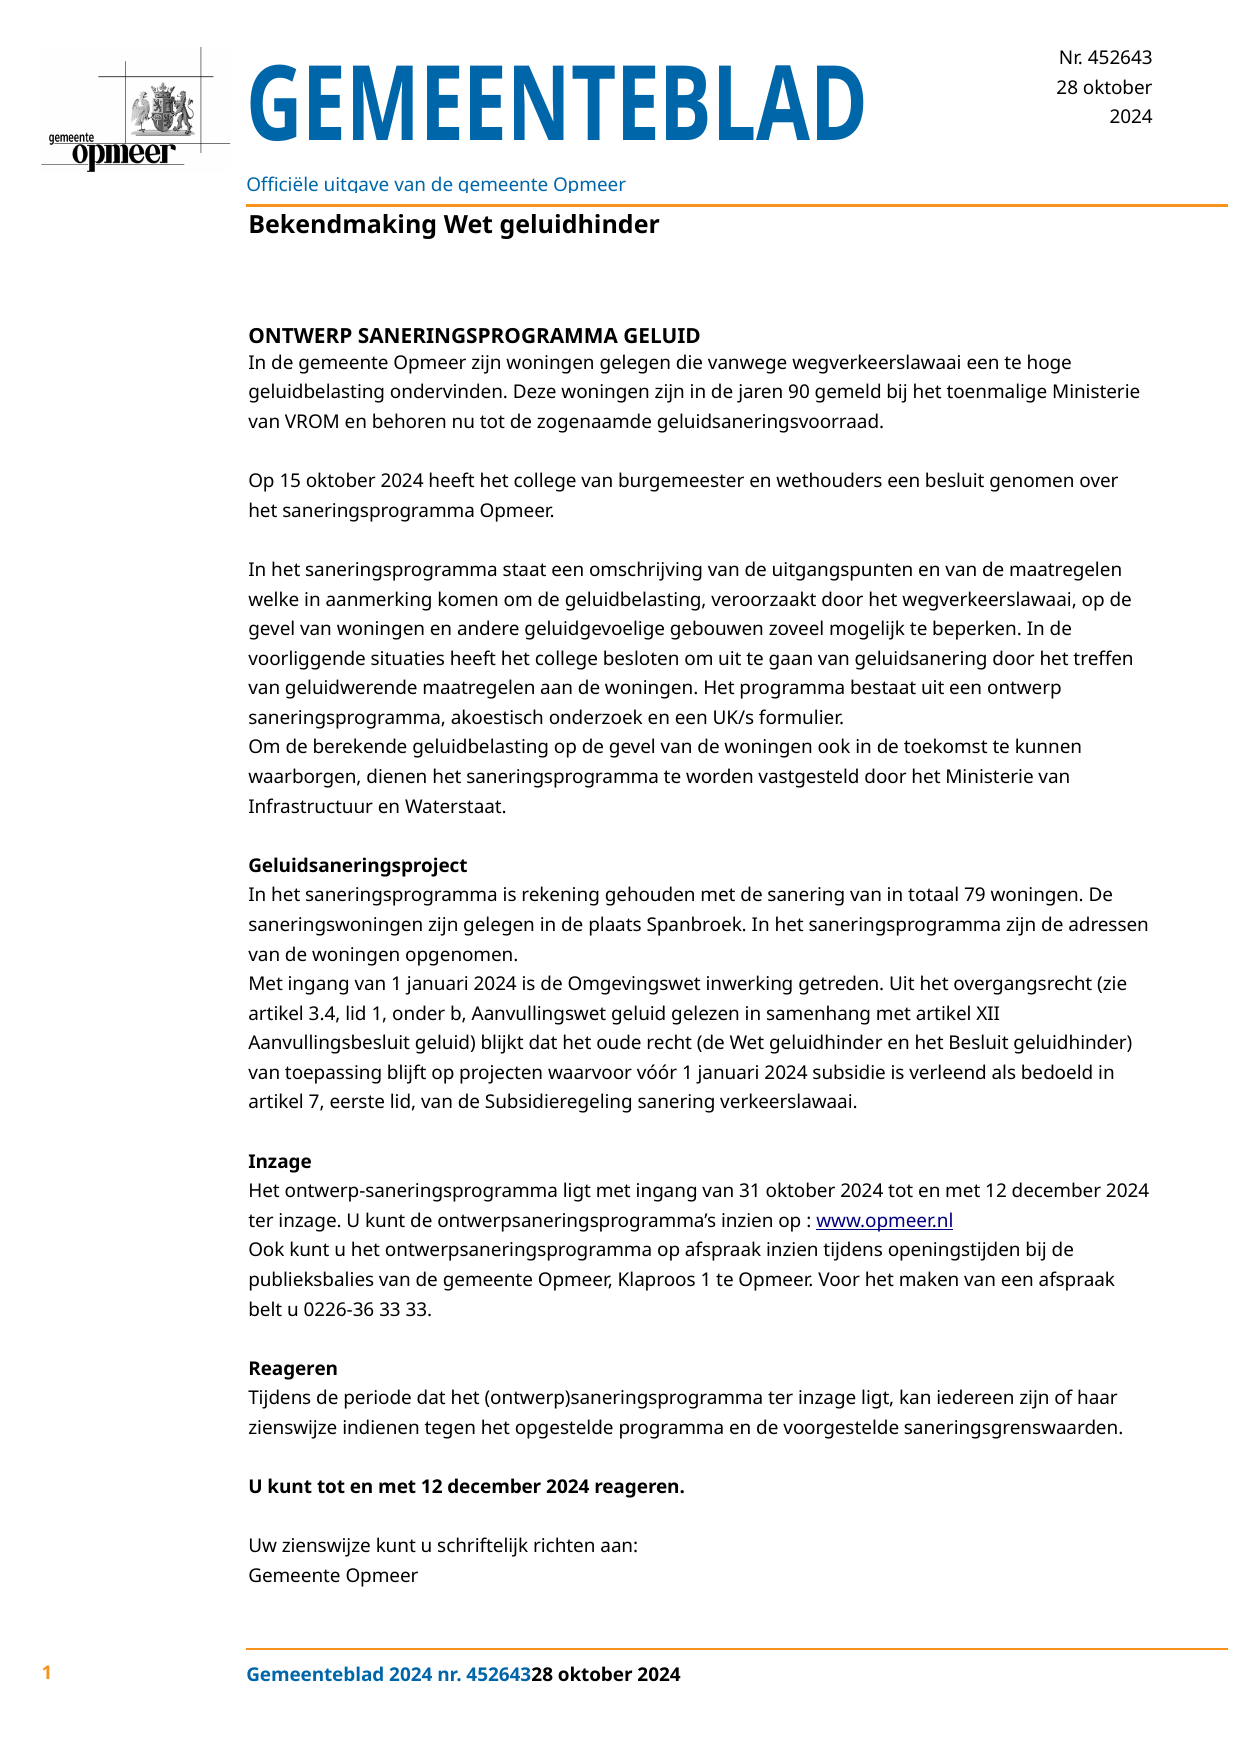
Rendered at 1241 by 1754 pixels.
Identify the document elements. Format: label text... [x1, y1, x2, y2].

text Tijdens de periode dat het (ontwerp)saneringsprogramma ter inzage ligt, kan iedereen zijn of haar zienswijze indienen tegen het opgestelde programma en de voorgestelde saneringsgrenswaarden. [248, 1384, 1152, 1440]
text Reageren [248, 1355, 1152, 1381]
picture [41, 47, 231, 172]
text Op 15 oktober 2024 heeft het college van burgemeester en wethouders een besluit genomen over het saneringsprogramma Opmeer. [248, 467, 1152, 523]
text Gemeente Opmeer [248, 1562, 1152, 1588]
text Met ingang van 1 januari 2024 is de Omgevingswet inwerking getreden. Uit het overgangsrecht (zie artikel 3.4, lid 1, onder b, Aanvullingswet geluid gelezen in samenhang met artikel XII Aanvullingsbesluit geluid) blijkt dat het oude recht (de Wet geluidhinder en het Besluit geluidhinder) van toepassing blijft op projecten waarvoor vóór 1 januari 2024 subsidie is verleend als bedoeld in artikel 7, eerste lid, van de Subsidieregeling sanering verkeerslawaai. [248, 970, 1152, 1114]
text Ook kunt u het ontwerpsaneringsprogramma op afspraak inzien tijdens openingstijden bij de publieksbalies van de gemeente Opmeer, Klaproos 1 te Opmeer. Voor het maken van een afspraak belt u 0226-36 33 33. [248, 1237, 1152, 1322]
text Uw zienswijze kunt u schriftelijk richten aan: [248, 1532, 1152, 1558]
text In de gemeente Opmeer zijn woningen gelegen die vanwege wegverkeerslawaai een te hoge geluidbelasting ondervinden. Deze woningen zijn in de jaren 90 gemeld bij het toenmalige Ministerie van VROM en behoren nu tot de zogenaamde geluidsaneringsvoorraad. [248, 349, 1152, 434]
text In het saneringsprogramma is rekening gehouden met de sanering van in totaal 79 woningen. De saneringswoningen zijn gelegen in de plaats Spanbroek. In het saneringsprogramma zijn de adressen van de woningen opgenomen. [248, 882, 1152, 967]
text Bekendmaking Wet geluidhinder [248, 207, 1152, 241]
text Geluidsaneringsproject [248, 852, 1152, 878]
text Om de berekende geluidbelasting op de gevel van de woningen ook in de toekomst te kunnen waarborgen, dienen het saneringsprogramma te worden vastgesteld door het Ministerie van Infrastructuur en Waterstaat. [248, 734, 1152, 819]
text U kunt tot en met 12 december 2024 reageren. [248, 1473, 1152, 1499]
text In het saneringsprogramma staat een omschrijving van de uitgangspunten en van de maatregelen welke in aanmerking komen om de geluidbelasting, veroorzaakt door het wegverkeerslawaai, op de gevel van woningen en andere geluidgevoelige gebouwen zoveel mogelijk te beperken. In de voorliggende situaties heeft het college besloten om uit te gaan van geluidsanering door het treffen van geluidwerende maatregelen aan de woningen. Het programma bestaat uit een ontwerp saneringsprogramma, akoestisch onderzoek en een UK/s formulier. [248, 556, 1152, 730]
text ONTWERP SANERINGSPROGRAMMA GELUID [248, 321, 1152, 349]
text Inzage [248, 1148, 1152, 1174]
text Het ontwerp-saneringsprogramma ligt met ingang van 31 oktober 2024 tot en met 12 december 2024 ter inzage. U kunt de ontwerpsaneringsprogramma’s inzien op : www.opmeer.nl [248, 1177, 1152, 1233]
